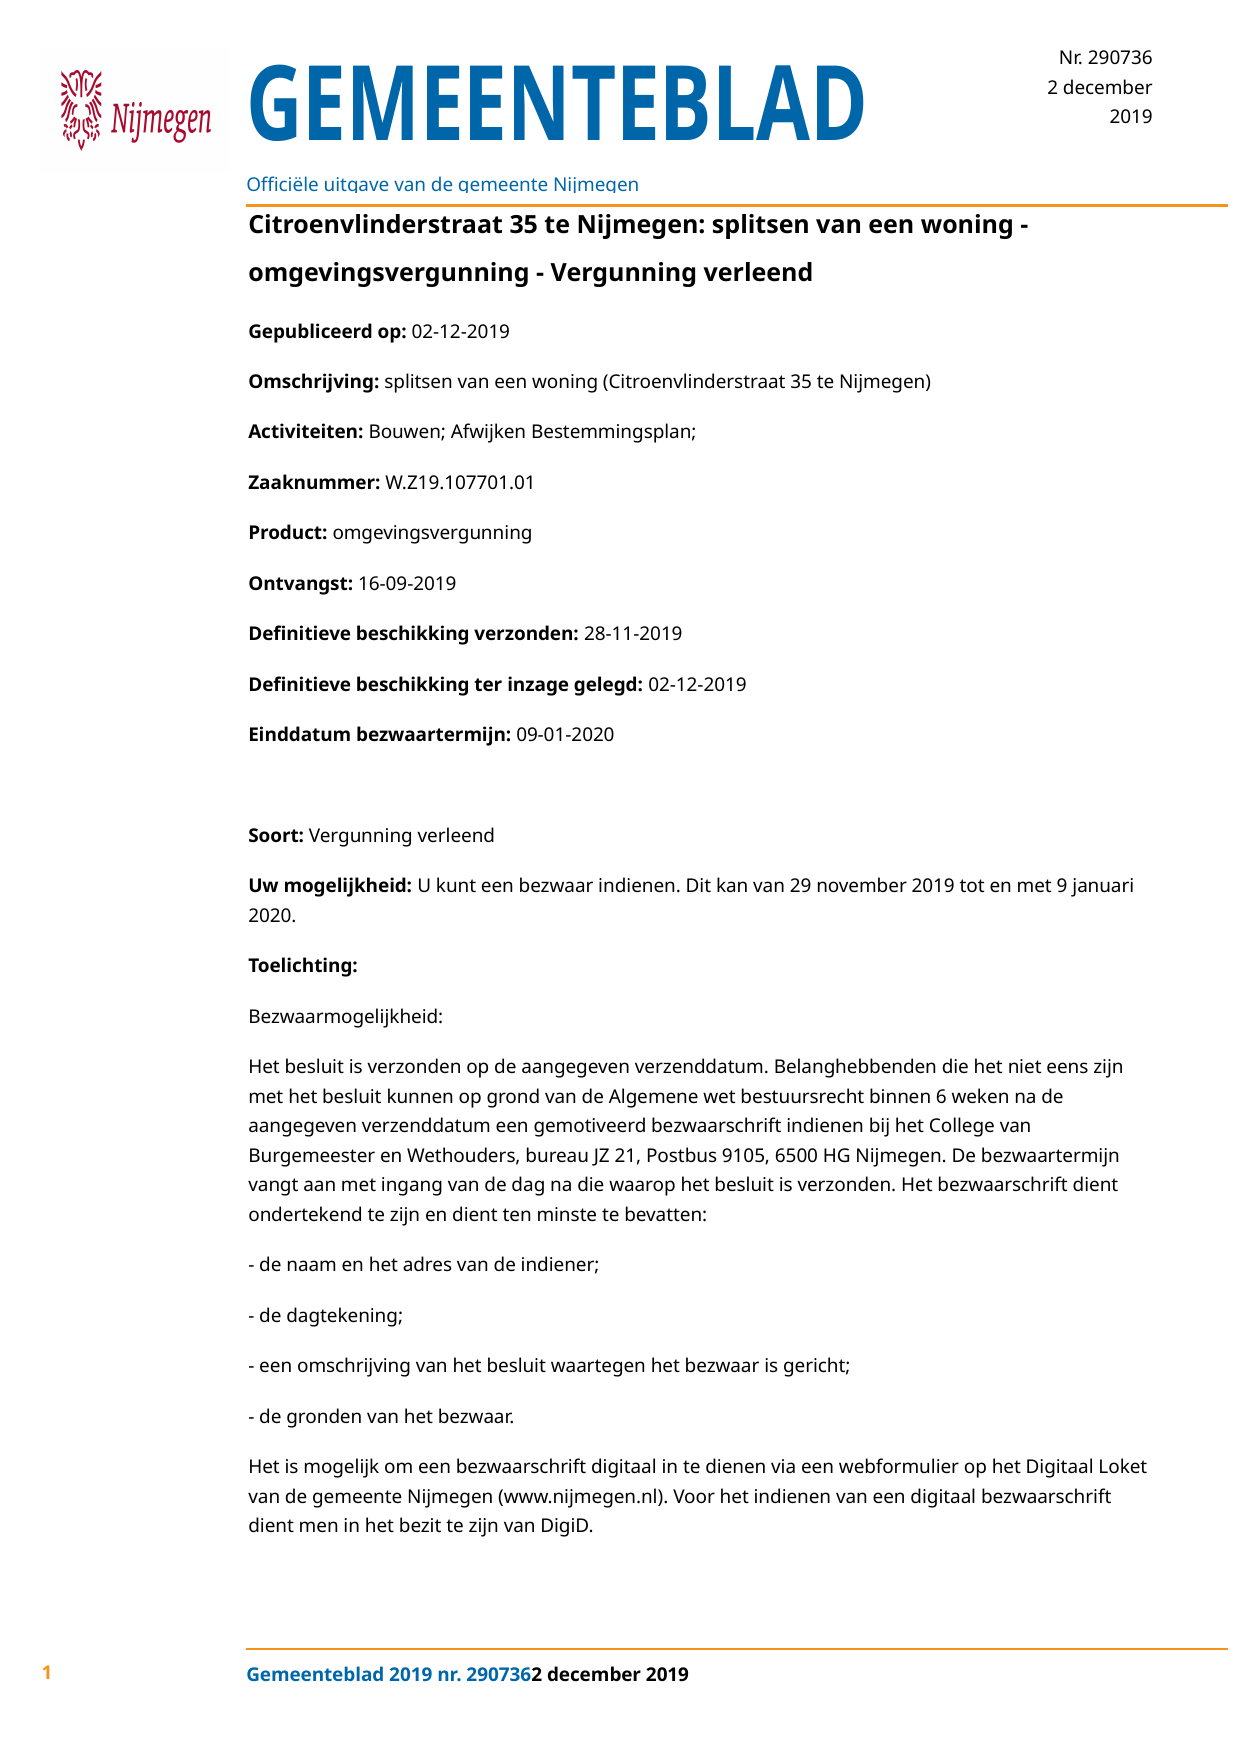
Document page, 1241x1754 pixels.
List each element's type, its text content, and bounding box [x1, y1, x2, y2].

text Einddatum bezwaartermijn: 09-01-2020 [248, 721, 1152, 747]
text - de naam en het adres van de indiener; [248, 1252, 1152, 1277]
text Gepubliceerd op: 02-12-2019 [248, 318, 1152, 344]
text - de gronden van het bezwaar. [248, 1403, 1152, 1429]
text - een omschrijving van het besluit waartegen het bezwaar is gericht; [248, 1352, 1152, 1378]
text Ontvangst: 16-09-2019 [248, 570, 1152, 596]
picture [41, 47, 231, 172]
text Definitieve beschikking verzonden: 28-11-2019 [248, 620, 1152, 646]
text Soort: Vergunning verleend [248, 822, 1152, 848]
text Uw mogelijkheid: U kunt een bezwaar indienen. Dit kan van 29 november 2019 tot en met 9 januari 2020. [248, 872, 1152, 928]
text Omschrijving: splitsen van een woning (Citroenvlinderstraat 35 te Nijmegen) [248, 368, 1152, 394]
text Zaaknummer: W.Z19.107701.01 [248, 469, 1152, 495]
text Definitieve beschikking ter inzage gelegd: 02-12-2019 [248, 671, 1152, 697]
text Toelichting: [248, 952, 1152, 978]
text - de dagtekening; [248, 1302, 1152, 1328]
text Bezwaarmogelijkheid: [248, 1003, 1152, 1029]
text Het besluit is verzonden op de aangegeven verzenddatum. Belanghebbenden die het niet eens zijn met het besluit kunnen op grond van de Algemene wet bestuursrecht binnen 6 weken na de aangegeven verzenddatum een gemotiveerd bezwaarschrift indienen bij het College van Burgemeester en Wethouders, bureau JZ 21, Postbus 9105, 6500 HG Nijmegen. De bezwaartermijn vangt aan met ingang van de dag na die waarop het besluit is verzonden. Het bezwaarschrift dient ondertekend te zijn en dient ten minste te bevatten: [248, 1053, 1152, 1227]
text Het is mogelijk om een bezwaarschrift digitaal in te dienen via een webformulier op het Digitaal Loket van de gemeente Nijmegen (www.nijmegen.nl). Voor het indienen van een digitaal bezwaarschrift dient men in het bezit te zijn van DigiD. [248, 1453, 1152, 1538]
text Citroenvlinderstraat 35 te Nijmegen: splitsen van een woning - omgevingsvergunning - Vergunning verleend [248, 207, 1152, 288]
text Activiteiten: Bouwen; Afwijken Bestemmingsplan; [248, 419, 1152, 444]
text Product: omgevingsvergunning [248, 519, 1152, 545]
